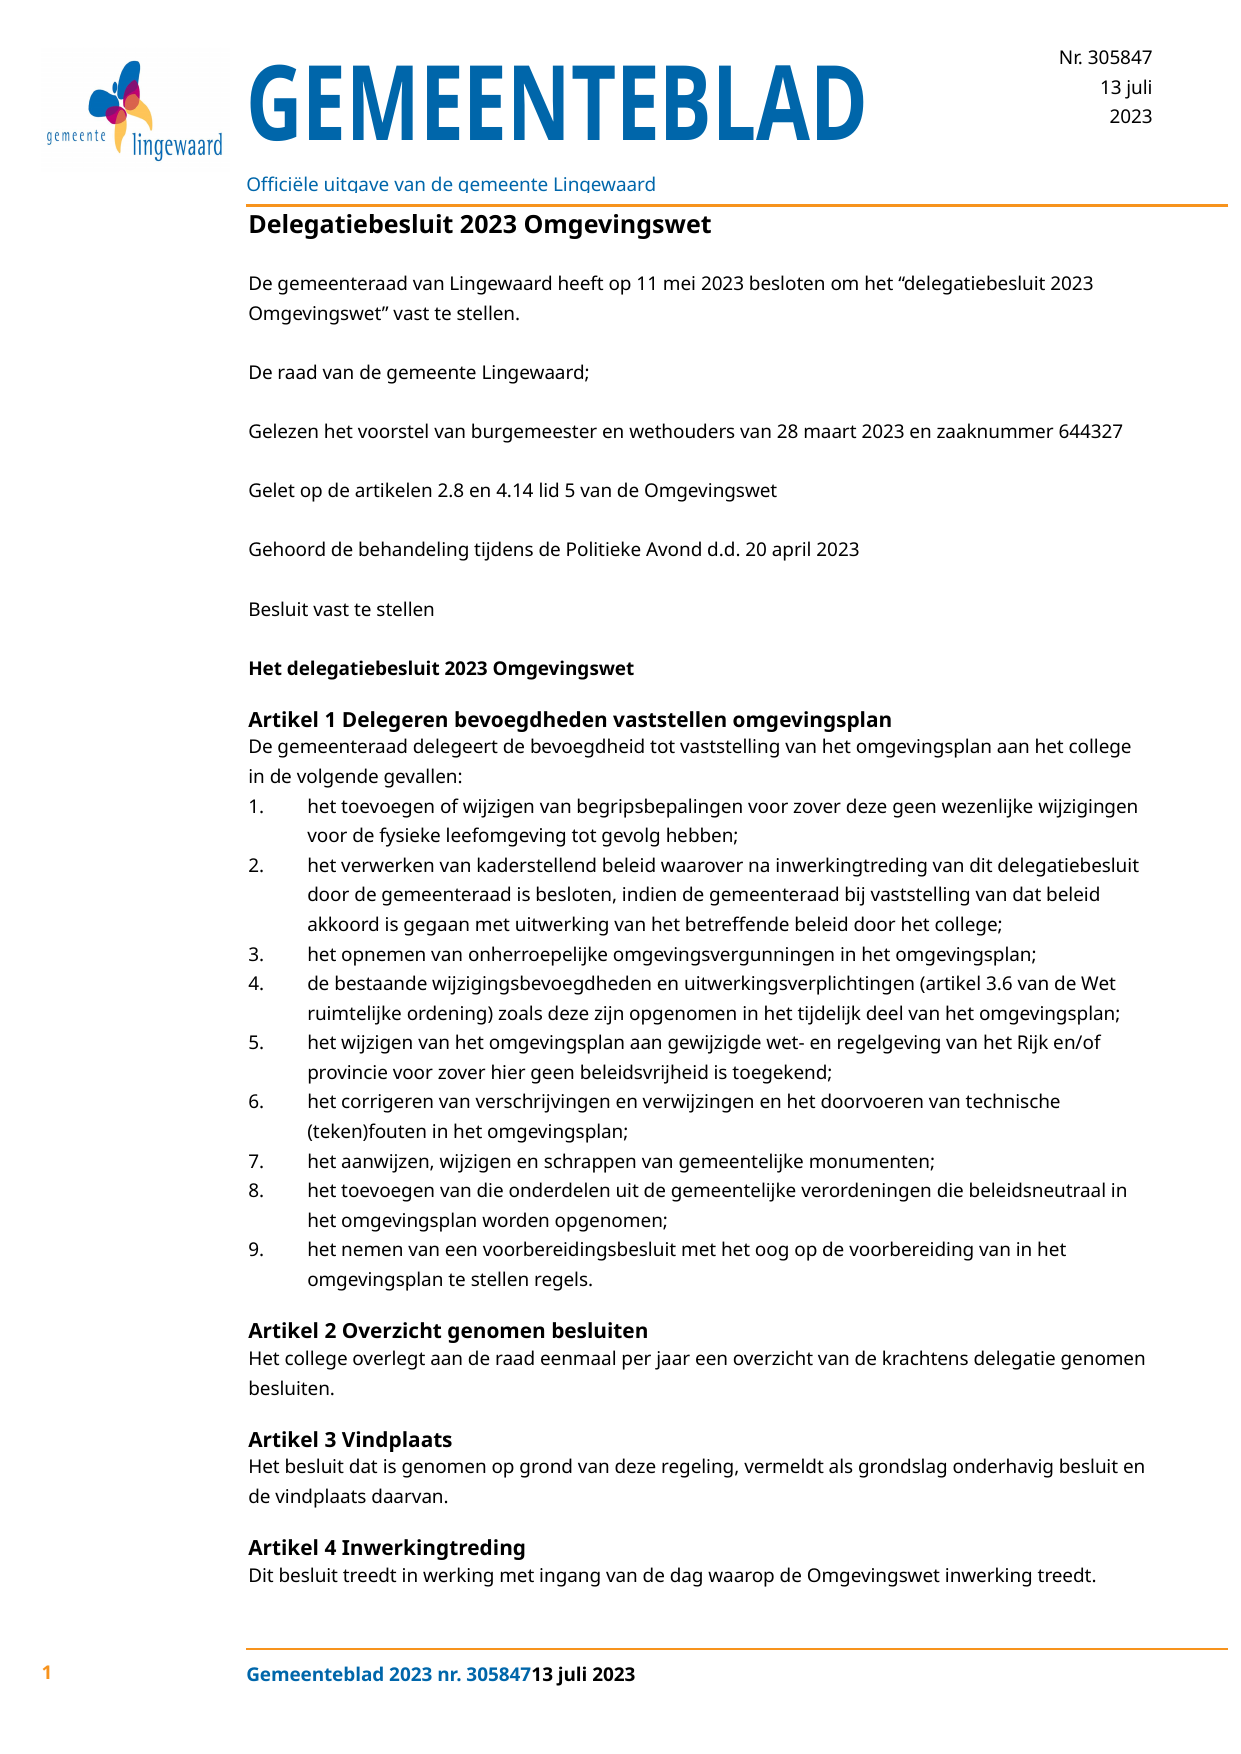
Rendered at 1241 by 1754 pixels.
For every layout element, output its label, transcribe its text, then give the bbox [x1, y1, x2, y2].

list het nemen van een voorbereidingsbesluit met het oog op de voorbereiding van in het omgevingsplan te stellen regels. [248, 1237, 1152, 1292]
list de bestaande wijzigingsbevoegdheden en uitwerkingsverplichtingen (artikel 3.6 van de Wet ruimtelijke ordening) zoals deze zijn opgenomen in het tijdelijk deel van het omgevingsplan; [248, 970, 1152, 1026]
text Gehoord de behandeling tijdens de Politieke Avond d.d. 20 april 2023 [248, 537, 1152, 562]
text Dit besluit treedt in werking met ingang van de dag waarop de Omgevingswet inwerking treedt. [248, 1562, 1152, 1588]
list het opnemen van onherroepelijke omgevingsvergunningen in het omgevingsplan; [248, 941, 1152, 967]
text De gemeenteraad van Lingewaard heeft op 11 mei 2023 besloten om het “delegatiebesluit 2023 Omgevingswet” vast te stellen. [248, 270, 1152, 326]
list het aanwijzen, wijzigen en schrappen van gemeentelijke monumenten; [248, 1148, 1152, 1174]
list het verwerken van kaderstellend beleid waarover na inwerkingtreding van dit delegatiebesluit door de gemeenteraad is besloten, indien de gemeenteraad bij vaststelling van dat beleid akkoord is gegaan met uitwerking van het betreffende beleid door het college; [248, 852, 1152, 937]
text De gemeenteraad delegeert de bevoegdheid tot vaststelling van het omgevingsplan aan het college in de volgende gevallen: [248, 734, 1152, 789]
text Het besluit dat is genomen op grond van deze regeling, vermeldt als grondslag onderhavig besluit en de vindplaats daarvan. [248, 1453, 1152, 1509]
text Het delegatiebesluit 2023 Omgevingswet [248, 655, 1152, 681]
text Gelet op de artikelen 2.8 en 4.14 lid 5 van de Omgevingswet [248, 477, 1152, 503]
picture [41, 47, 231, 172]
text Artikel 1 Delegeren bevoegdheden vaststellen omgevingsplan [248, 705, 1152, 734]
text Gelezen het voorstel van burgemeester en wethouders van 28 maart 2023 en zaaknummer 644327 [248, 418, 1152, 444]
text Het college overlegt aan de raad eenmaal per jaar een overzicht van de krachtens delegatie genomen besluiten. [248, 1345, 1152, 1400]
text Artikel 4 Inwerkingtreding [248, 1533, 1152, 1562]
list het wijzigen van het omgevingsplan aan gewijzigde wet- en regelgeving van het Rijk en/of provincie voor zover hier geen beleidsvrijheid is toegekend; [248, 1029, 1152, 1085]
list het toevoegen of wijzigen van begripsbepalingen voor zover deze geen wezenlijke wijzigingen voor de fysieke leefomgeving tot gevolg hebben; [248, 793, 1152, 848]
text Artikel 2 Overzicht genomen besluiten [248, 1317, 1152, 1345]
text Besluit vast te stellen [248, 596, 1152, 621]
text Artikel 3 Vindplaats [248, 1425, 1152, 1453]
list het corrigeren van verschrijvingen en verwijzingen en het doorvoeren van technische (teken)fouten in het omgevingsplan; [248, 1089, 1152, 1144]
list het toevoegen van die onderdelen uit de gemeentelijke verordeningen die beleidsneutraal in het omgevingsplan worden opgenomen; [248, 1177, 1152, 1233]
text De raad van de gemeente Lingewaard; [248, 359, 1152, 385]
text Delegatiebesluit 2023 Omgevingswet [248, 207, 1152, 241]
